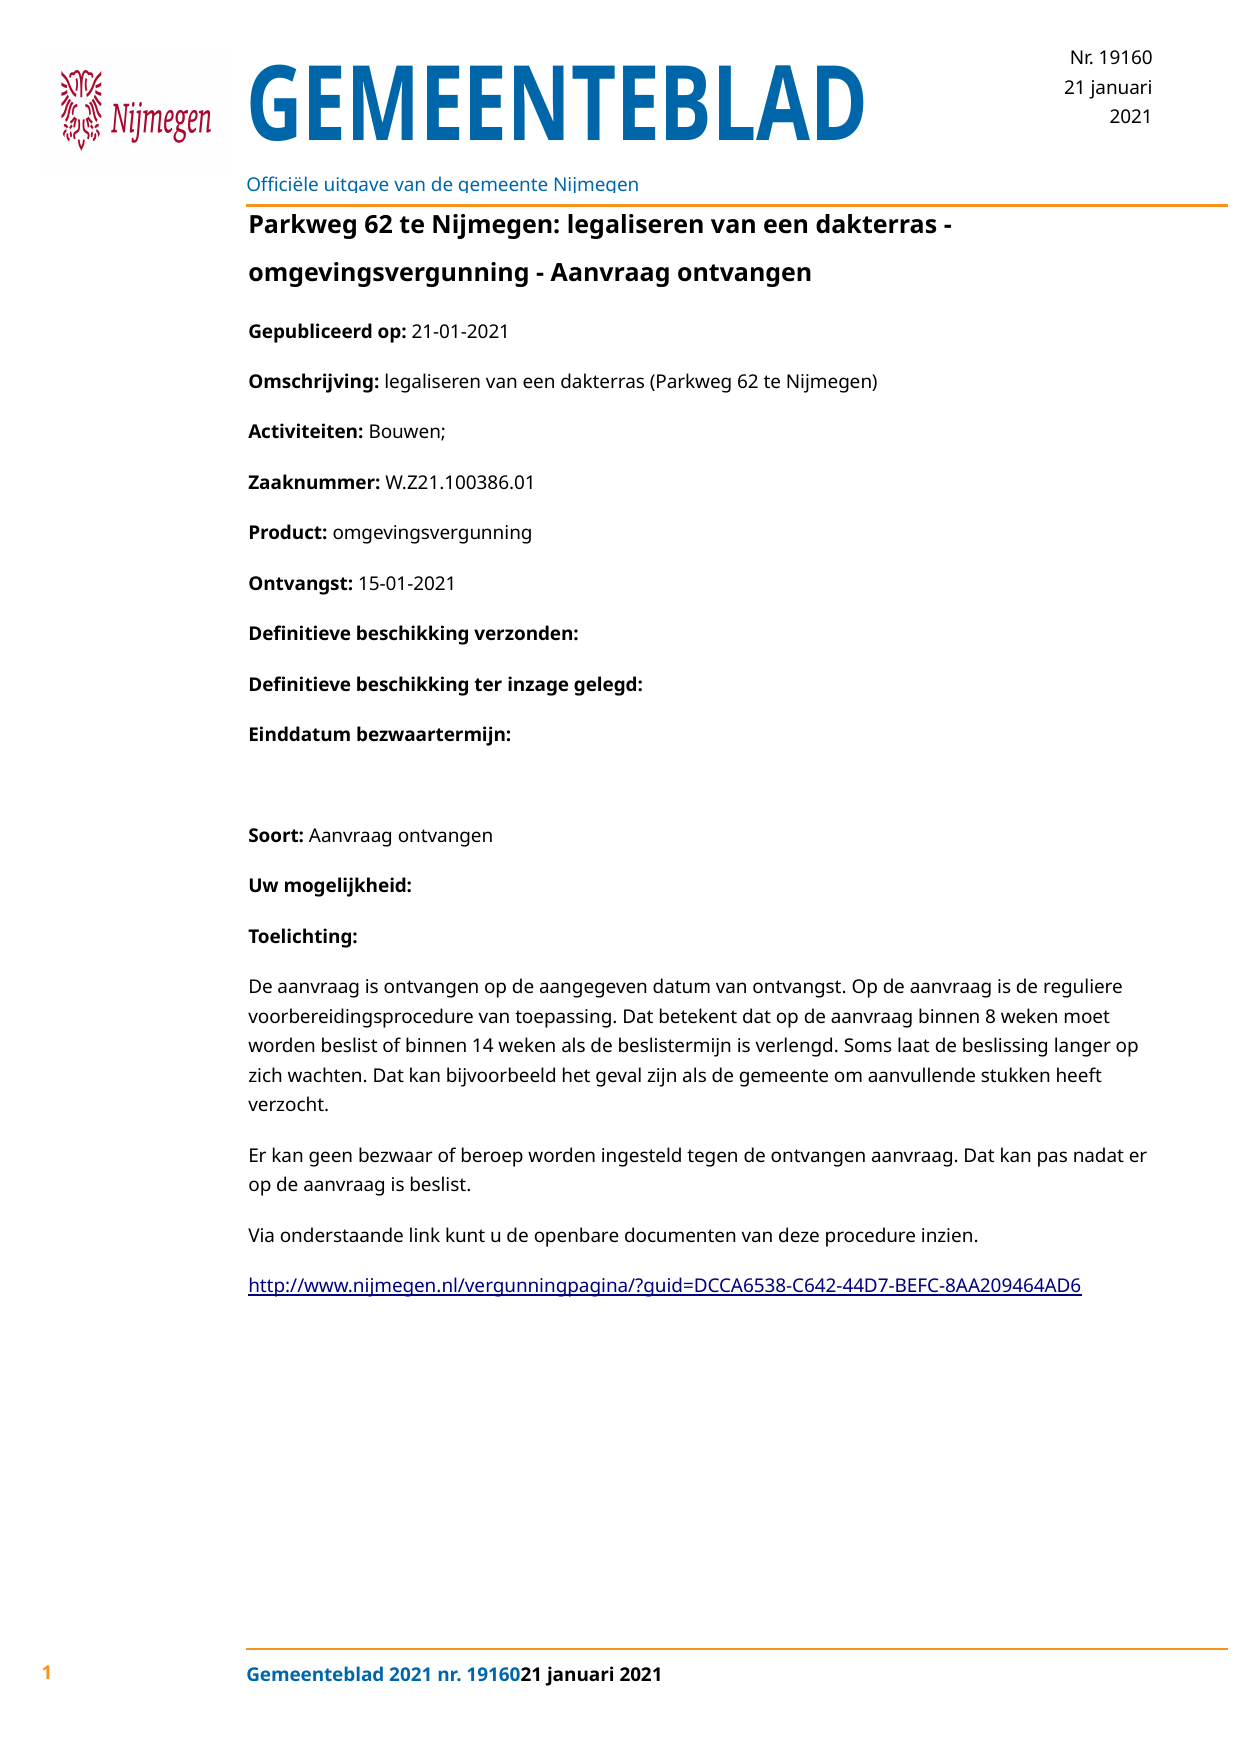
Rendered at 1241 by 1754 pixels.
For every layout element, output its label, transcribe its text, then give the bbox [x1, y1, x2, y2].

text Via onderstaande link kunt u de openbare documenten van deze procedure inzien. [248, 1222, 1152, 1248]
picture [41, 47, 231, 172]
text Definitieve beschikking ter inzage gelegd: [248, 671, 1152, 697]
text Toelichting: [248, 923, 1152, 949]
text Ontvangst: 15-01-2021 [248, 570, 1152, 596]
text Activiteiten: Bouwen; [248, 419, 1152, 444]
text Er kan geen bezwaar of beroep worden ingesteld tegen de ontvangen aanvraag. Dat kan pas nadat er op de aanvraag is beslist. [248, 1142, 1152, 1197]
text Soort: Aanvraag ontvangen [248, 822, 1152, 848]
text Omschrijving: legaliseren van een dakterras (Parkweg 62 te Nijmegen) [248, 368, 1152, 394]
text Parkweg 62 te Nijmegen: legaliseren van een dakterras - omgevingsvergunning - Aanvraag ontvangen [248, 207, 1152, 288]
text http://www.nijmegen.nl/vergunningpagina/?guid=DCCA6538-C642-44D7-BEFC-8AA209464AD6 [248, 1272, 1152, 1298]
text Gepubliceerd op: 21-01-2021 [248, 318, 1152, 344]
text Uw mogelijkheid: [248, 872, 1152, 898]
text De aanvraag is ontvangen op de aangegeven datum van ontvangst. Op de aanvraag is de reguliere voorbereidingsprocedure van toepassing. Dat betekent dat op de aanvraag binnen 8 weken moet worden beslist of binnen 14 weken als de beslistermijn is verlengd. Soms laat de beslissing langer op zich wachten. Dat kan bijvoorbeeld het geval zijn als de gemeente om aanvullende stukken heeft verzocht. [248, 973, 1152, 1117]
text Product: omgevingsvergunning [248, 519, 1152, 545]
text Zaaknummer: W.Z21.100386.01 [248, 469, 1152, 495]
text Definitieve beschikking verzonden: [248, 620, 1152, 646]
text Einddatum bezwaartermijn: [248, 721, 1152, 747]
